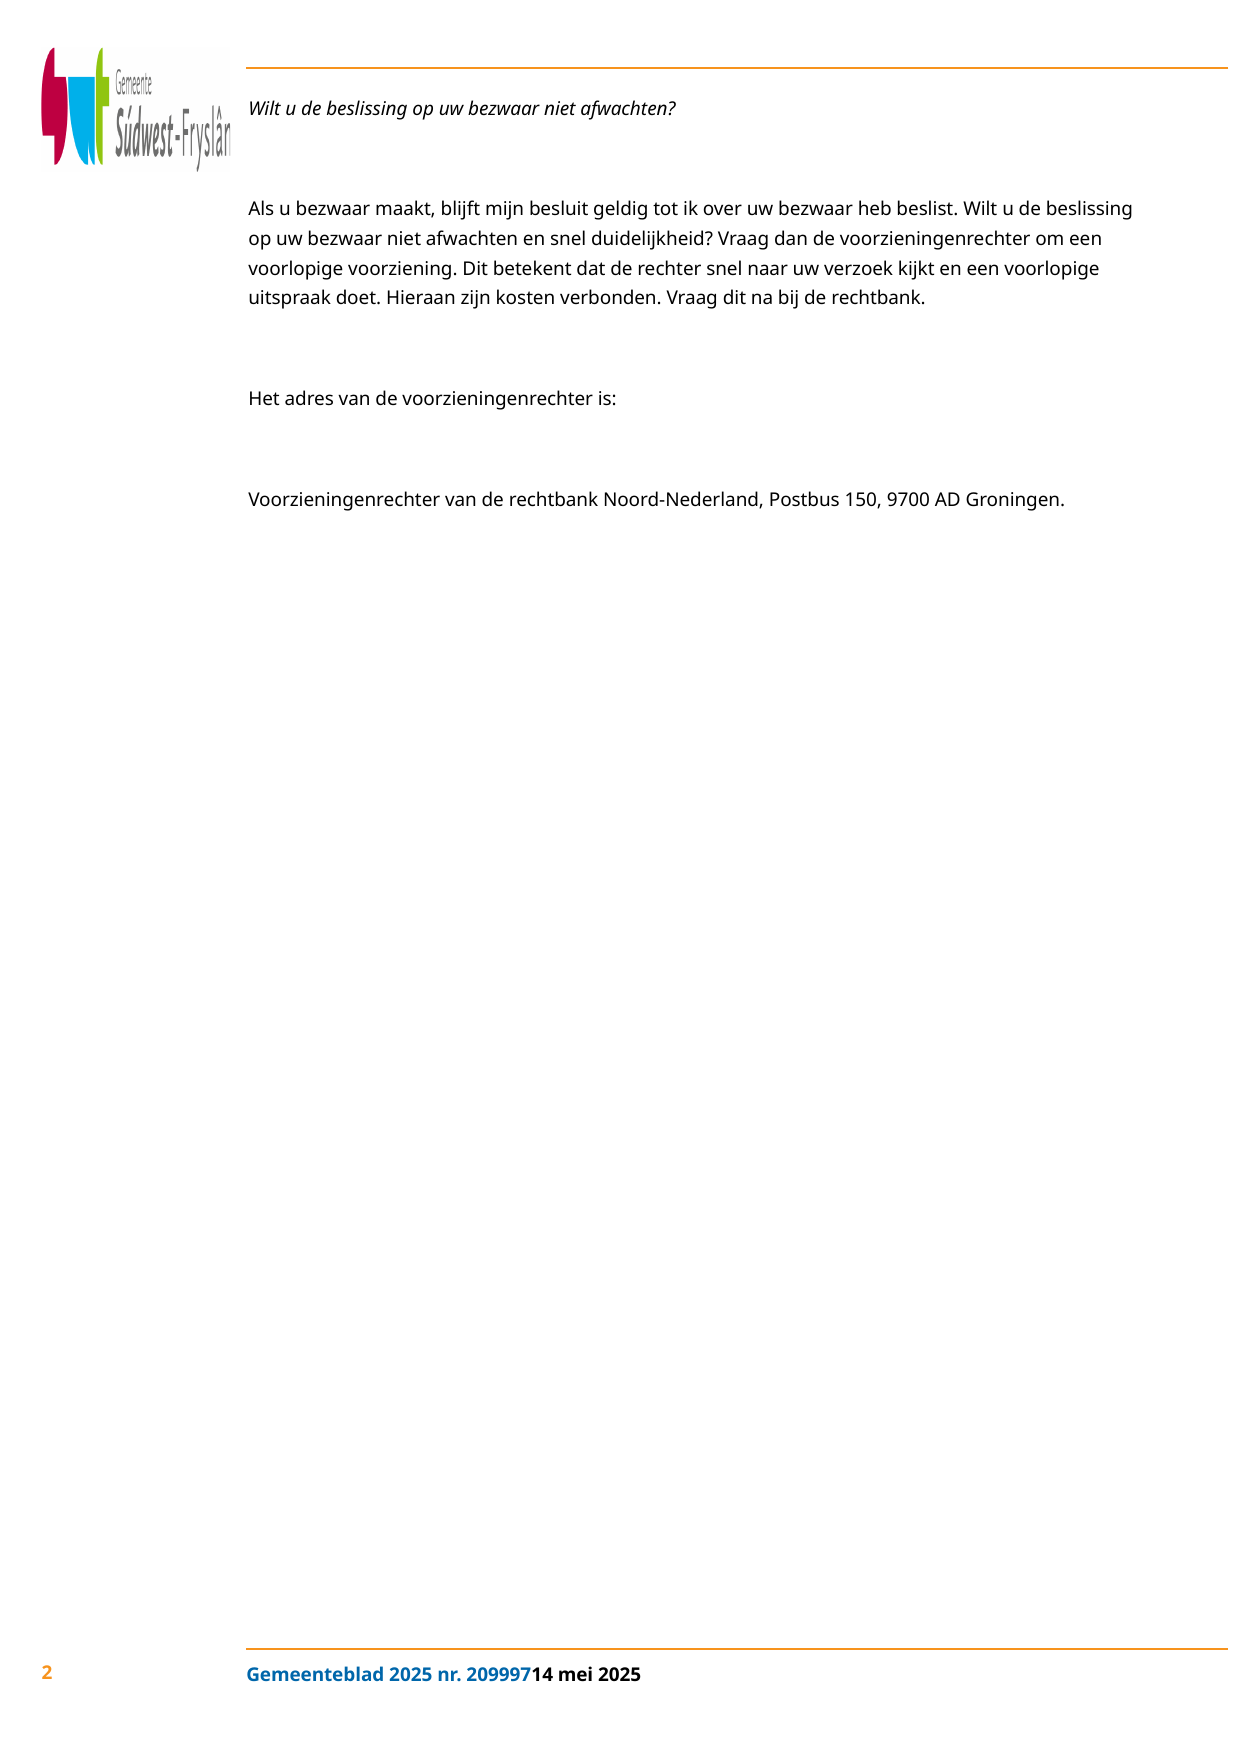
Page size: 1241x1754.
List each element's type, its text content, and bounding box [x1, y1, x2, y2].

text Wilt u de beslissing op uw bezwaar niet afwachten? [248, 95, 1152, 121]
picture [41, 47, 231, 172]
text Voorzieningenrechter van de rechtbank Noord-Nederland, Postbus 150, 9700 AD Groningen. [248, 486, 1152, 512]
text Het adres van de voorzieningenrechter is: [248, 385, 1152, 411]
text Als u bezwaar maakt, blijft mijn besluit geldig tot ik over uw bezwaar heb beslist. Wilt u de beslissing op uw bezwaar niet afwachten en snel duidelijkheid? Vraag dan de voorzieningenrechter om een voorlopige voorziening. Dit betekent dat de rechter snel naar uw verzoek kijkt en een voorlopige uitspraak doet. Hieraan zijn kosten verbonden. Vraag dit na bij de rechtbank. [248, 196, 1152, 310]
